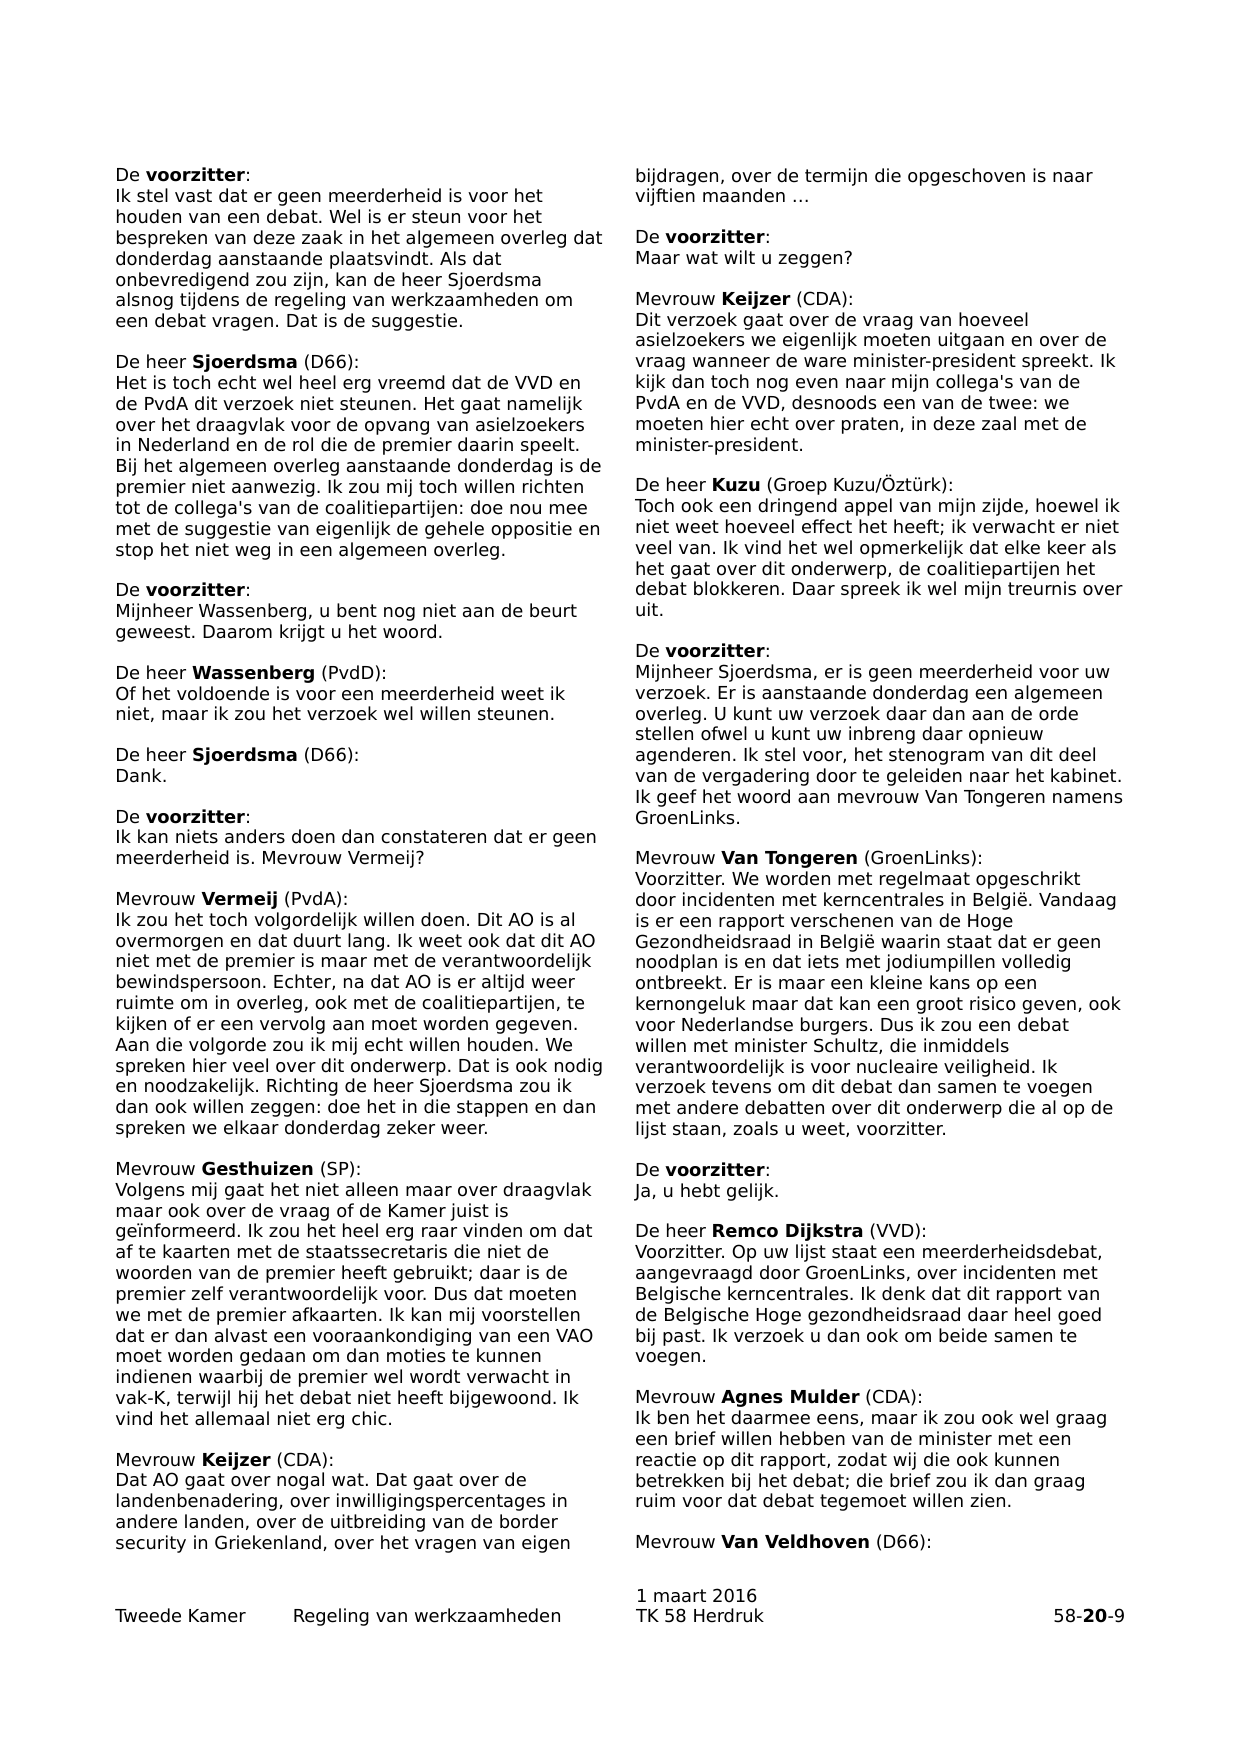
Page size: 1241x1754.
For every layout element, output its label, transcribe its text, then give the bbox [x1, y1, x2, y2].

text Het is toch echt wel heel erg vreemd dat de VVD en de PvdA dit verzoek niet steunen. Het gaat namelijk over het draagvlak voor de opvang van asielzoekers in Nederland en de rol die de premier daarin speelt. Bij het algemeen overleg aanstaande donderdag is de premier niet aanwezig. Ik zou mij toch willen richten tot de collega's van de coalitiepartijen: doe nou mee met de suggestie van eigenlijk de gehele oppositie en stop het niet weg in een algemeen overleg. [115, 373, 605, 560]
text De heer Sjoerdsma (D66): [115, 352, 605, 373]
text Toch ook een dringend appel van mijn zijde, hoewel ik niet weet hoeveel effect het heeft; ik verwacht er niet veel van. Ik vind het wel opmerkelijk dat elke keer als het gaat over dit onderwerp, de coalitiepartijen het debat blokkeren. Daar spreek ik wel mijn treurnis over uit. [635, 496, 1125, 621]
text bijdragen, over de termijn die opgeschoven is naar vijftien maanden … [635, 165, 1125, 207]
text De voorzitter: [115, 806, 605, 827]
text Ik geef het woord aan mevrouw Van Tongeren namens GroenLinks. [635, 787, 1125, 828]
text Voorzitter. Op uw lijst staat een meerderheidsdebat, aangevraagd door GroenLinks, over incidenten met Belgische kerncentrales. Ik denk dat dit rapport van de Belgische Hoge gezondheidsraad daar heel goed bij past. Ik verzoek u dan ook om beide samen te voegen. [635, 1242, 1125, 1367]
text Dat AO gaat over nogal wat. Dat gaat over de landenbenadering, over inwilligingspercentages in andere landen, over de uitbreiding van de border security in Griekenland, over het vragen van eigen [115, 1470, 605, 1553]
text Dit verzoek gaat over de vraag van hoeveel asielzoekers we eigenlijk moeten uitgaan en over de vraag wanneer de ware minister-president spreekt. Ik kijk dan toch nog even naar mijn collega's van de PvdA en de VVD, desnoods een van de twee: we moeten hier echt over praten, in deze zaal met de minister-president. [635, 309, 1125, 455]
text Mijnheer Sjoerdsma, er is geen meerderheid voor uw verzoek. Er is aanstaande donderdag een algemeen overleg. U kunt uw verzoek daar dan aan de orde stellen ofwel u kunt uw inbreng daar opnieuw agenderen. Ik stel voor, het stenogram van dit deel van de vergadering door te geleiden naar het kabinet. [635, 662, 1125, 787]
text Ik kan niets anders doen dan constateren dat er geen meerderheid is. Mevrouw Vermeij? [115, 827, 605, 869]
text Mevrouw Van Veldhoven (D66): [635, 1532, 1125, 1553]
text Volgens mij gaat het niet alleen maar over draagvlak maar ook over de vraag of de Kamer juist is geïnformeerd. Ik zou het heel erg raar vinden om dat af te kaarten met de staatssecretaris die niet de woorden van de premier heeft gebruikt; daar is de premier zelf verantwoordelijk voor. Dus dat moeten we met de premier afkaarten. Ik kan mij voorstellen dat er dan alvast een vooraankondiging van een VAO moet worden gedaan om dan moties te kunnen indienen waarbij de premier wel wordt verwacht in vak-K, terwijl hij het debat niet heeft bijgewoond. Ik vind het allemaal niet erg chic. [115, 1179, 605, 1429]
text De voorzitter: [635, 1160, 1125, 1181]
text Mevrouw Vermeij (PvdA): [115, 889, 605, 909]
text De heer Kuzu (Groep Kuzu/Öztürk): [635, 475, 1125, 496]
text De voorzitter: [115, 165, 605, 186]
text Of het voldoende is voor een meerderheid weet ik niet, maar ik zou het verzoek wel willen steunen. [115, 683, 605, 725]
text De heer Wassenberg (PvdD): [115, 662, 605, 683]
text De voorzitter: [635, 227, 1125, 248]
text De voorzitter: [635, 641, 1125, 662]
text Mevrouw Keijzer (CDA): [115, 1449, 605, 1470]
text Mevrouw Agnes Mulder (CDA): [635, 1387, 1125, 1408]
text Mevrouw Van Tongeren (GroenLinks): [635, 848, 1125, 869]
text De heer Remco Dijkstra (VVD): [635, 1221, 1125, 1242]
text Mevrouw Keijzer (CDA): [635, 288, 1125, 309]
text Voorzitter. We worden met regelmaat opgeschrikt door incidenten met kerncentrales in België. Vandaag is er een rapport verschenen van de Hoge Gezondheidsraad in België waarin staat dat er geen noodplan is en dat iets met jodiumpillen volledig ontbreekt. Er is maar een kleine kans op een kernongeluk maar dat kan een groot risico geven, ook voor Nederlandse burgers. Dus ik zou een debat willen met minister Schultz, die inmiddels verantwoordelijk is voor nucleaire veiligheid. Ik verzoek tevens om dit debat dan samen te voegen met andere debatten over dit onderwerp die al op de lijst staan, zoals u weet, voorzitter. [635, 869, 1125, 1140]
text Ik ben het daarmee eens, maar ik zou ook wel graag een brief willen hebben van de minister met een reactie op dit rapport, zodat wij die ook kunnen betrekken bij het debat; die brief zou ik dan graag ruim voor dat debat tegemoet willen zien. [635, 1408, 1125, 1512]
text Ik zou het toch volgordelijk willen doen. Dit AO is al overmorgen en dat duurt lang. Ik weet ook dat dit AO niet met de premier is maar met de verantwoordelijk bewindspersoon. Echter, na dat AO is er altijd weer ruimte om in overleg, ook met de coalitiepartijen, te kijken of er een vervolg aan moet worden gegeven. Aan die volgorde zou ik mij echt willen houden. We spreken hier veel over dit onderwerp. Dat is ook nodig en noodzakelijk. Richting de heer Sjoerdsma zou ik dan ook willen zeggen: doe het in die stappen en dan spreken we elkaar donderdag zeker weer. [115, 909, 605, 1139]
text Ja, u hebt gelijk. [635, 1181, 1125, 1201]
text Ik stel vast dat er geen meerderheid is voor het houden van een debat. Wel is er steun voor het bespreken van deze zaak in het algemeen overleg dat donderdag aanstaande plaatsvindt. Als dat onbevredigend zou zijn, kan de heer Sjoerdsma alsnog tijdens de regeling van werkzaamheden om een debat vragen. Dat is de suggestie. [115, 186, 605, 332]
text De voorzitter: [115, 580, 605, 601]
text Mijnheer Wassenberg, u bent nog niet aan de beurt geweest. Daarom krijgt u het woord. [115, 601, 605, 642]
text Dank. [115, 766, 605, 786]
text Maar wat wilt u zeggen? [635, 248, 1125, 268]
text Mevrouw Gesthuizen (SP): [115, 1159, 605, 1179]
text De heer Sjoerdsma (D66): [115, 745, 605, 766]
